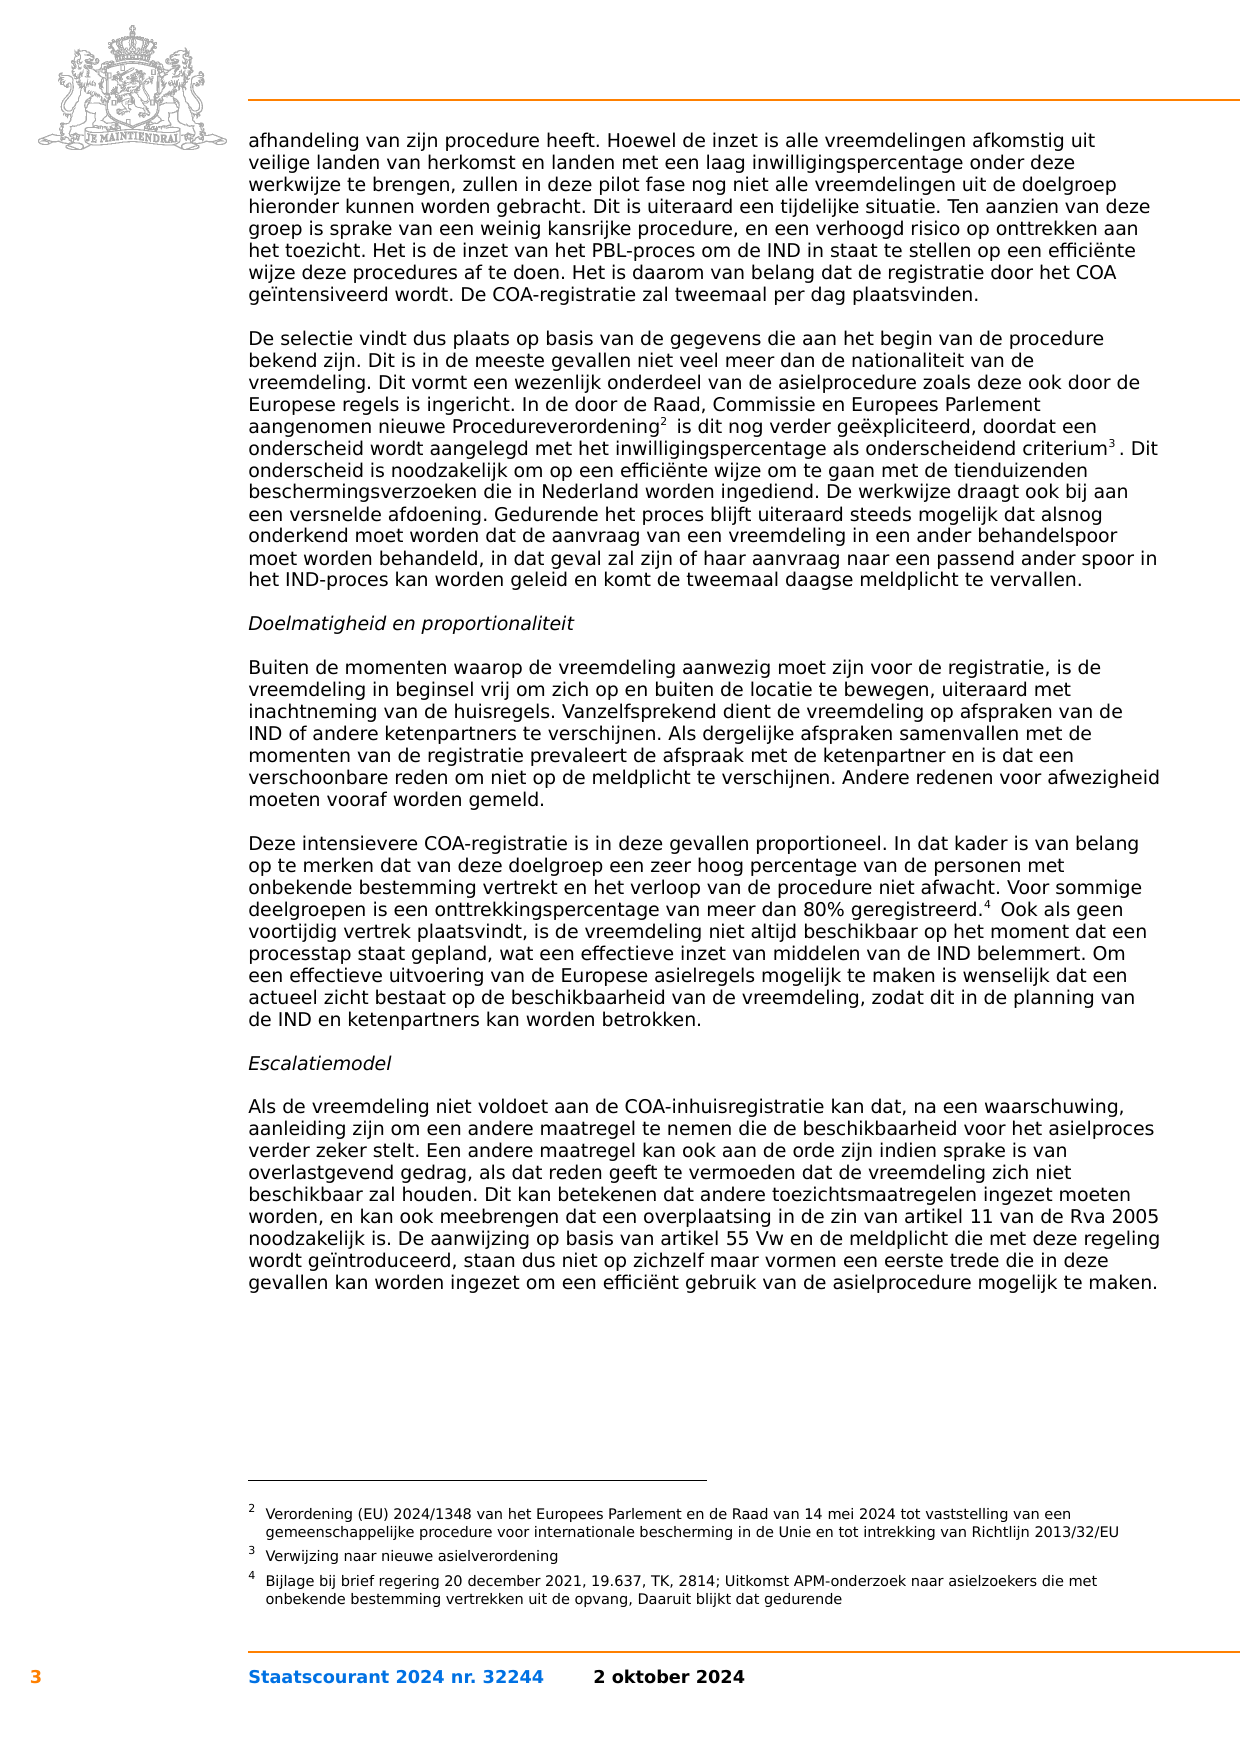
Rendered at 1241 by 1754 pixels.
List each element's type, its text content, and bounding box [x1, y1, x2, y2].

text Buiten de momenten waarop de vreemdeling aanwezig moet zijn voor de registratie, is de vreemdeling in beginsel vrij om zich op en buiten de locatie te bewegen, uiteraard met inachtneming van de huisregels. Vanzelfsprekend dient de vreemdeling op afspraken van de IND of andere ketenpartners te verschijnen. Als dergelijke afspraken samenvallen met de momenten van de registratie prevaleert de afspraak met de ketenpartner en is dat een verschoonbare reden om niet op de meldplicht te verschijnen. Andere redenen voor afwezigheid moeten vooraf worden gemeld. [248, 657, 1163, 811]
text Als de vreemdeling niet voldoet aan de COA-inhuisregistratie kan dat, na een waarschuwing, aanleiding zijn om een andere maatregel te nemen die de beschikbaarheid voor het asielproces verder zeker stelt. Een andere maatregel kan ook aan de orde zijn indien sprake is van overlastgevend gedrag, als dat reden geeft te vermoeden dat de vreemdeling zich niet beschikbaar zal houden. Dit kan betekenen dat andere toezichtsmaatregelen ingezet moeten worden, en kan ook meebrengen dat een overplaatsing in de zin van artikel 11 van de Rva 2005 noodzakelijk is. De aanwijzing op basis van artikel 55 Vw en de meldplicht die met deze regeling wordt geïntroduceerd, staan dus niet op zichzelf maar vormen een eerste trede die in deze gevallen kan worden ingezet om een efficiënt gebruik van de asielprocedure mogelijk te maken. [248, 1096, 1163, 1294]
text Bijlage bij brief regering 20 december 2021, 19.637, TK, 2814; Uitkomst APM-onderzoek naar asielzoekers die met onbekende bestemming vertrekken uit de opvang, Daaruit blijkt dat gedurende [248, 1569, 1163, 1608]
picture [38, 25, 227, 150]
subtitle Doelmatigheid en proportionaliteit [248, 613, 1163, 635]
subtitle Escalatiemodel [248, 1052, 1163, 1074]
text Verordening (EU) 2024/1348 van het Europees Parlement en de Raad van 14 mei 2024 tot vaststelling van een gemeenschappelijke procedure voor internationale bescherming in de Unie en tot intrekking van Richtlijn 2013/32/EU [248, 1502, 1163, 1541]
text Verwijzing naar nieuwe asielverordening [248, 1544, 1163, 1566]
text Deze intensievere COA-registratie is in deze gevallen proportioneel. In dat kader is van belang op te merken dat van deze doelgroep een zeer hoog percentage van de personen met onbekende bestemming vertrekt en het verloop van de procedure niet afwacht. Voor sommige deelgroepen is een onttrekkingspercentage van meer dan 80% geregistreerd. Ook als geen voortijdig vertrek plaatsvindt, is de vreemdeling niet altijd beschikbaar op het moment dat een processtap staat gepland, wat een effectieve inzet van middelen van de IND belemmert. Om een effectieve uitvoering van de Europese asielregels mogelijk te maken is wenselijk dat een actueel zicht bestaat op de beschikbaarheid van de vreemdeling, zodat dit in de planning van de IND en ketenpartners kan worden betrokken. [248, 833, 1163, 1031]
text afhandeling van zijn procedure heeft. Hoewel de inzet is alle vreemdelingen afkomstig uit veilige landen van herkomst en landen met een laag inwilligingspercentage onder deze werkwijze te brengen, zullen in deze pilot fase nog niet alle vreemdelingen uit de doelgroep hieronder kunnen worden gebracht. Dit is uiteraard een tijdelijke situatie. Ten aanzien van deze groep is sprake van een weinig kansrijke procedure, en een verhoogd risico op onttrekken aan het toezicht. Het is de inzet van het PBL-proces om de IND in staat te stellen op een efficiënte wijze deze procedures af te doen. Het is daarom van belang dat de registratie door het COA geïntensiveerd wordt. De COA-registratie zal tweemaal per dag plaatsvinden. [248, 130, 1163, 306]
text De selectie vindt dus plaats op basis van de gegevens die aan het begin van de procedure bekend zijn. Dit is in de meeste gevallen niet veel meer dan de nationaliteit van de vreemdeling. Dit vormt een wezenlijk onderdeel van de asielprocedure zoals deze ook door de Europese regels is ingericht. In de door de Raad, Commissie en Europees Parlement aangenomen nieuwe Procedureverordening is dit nog verder geëxpliciteerd, doordat een onderscheid wordt aangelegd met het inwilligingspercentage als onderscheidend criterium. Dit onderscheid is noodzakelijk om op een efficiënte wijze om te gaan met de tienduizenden beschermingsverzoeken die in Nederland worden ingediend. De werkwijze draagt ook bij aan een versnelde afdoening. Gedurende het proces blijft uiteraard steeds mogelijk dat alsnog onderkend moet worden dat de aanvraag van een vreemdeling in een ander behandelspoor moet worden behandeld, in dat geval zal zijn of haar aanvraag naar een passend ander spoor in het IND-proces kan worden geleid en komt de tweemaal daagse meldplicht te vervallen. [248, 328, 1163, 591]
